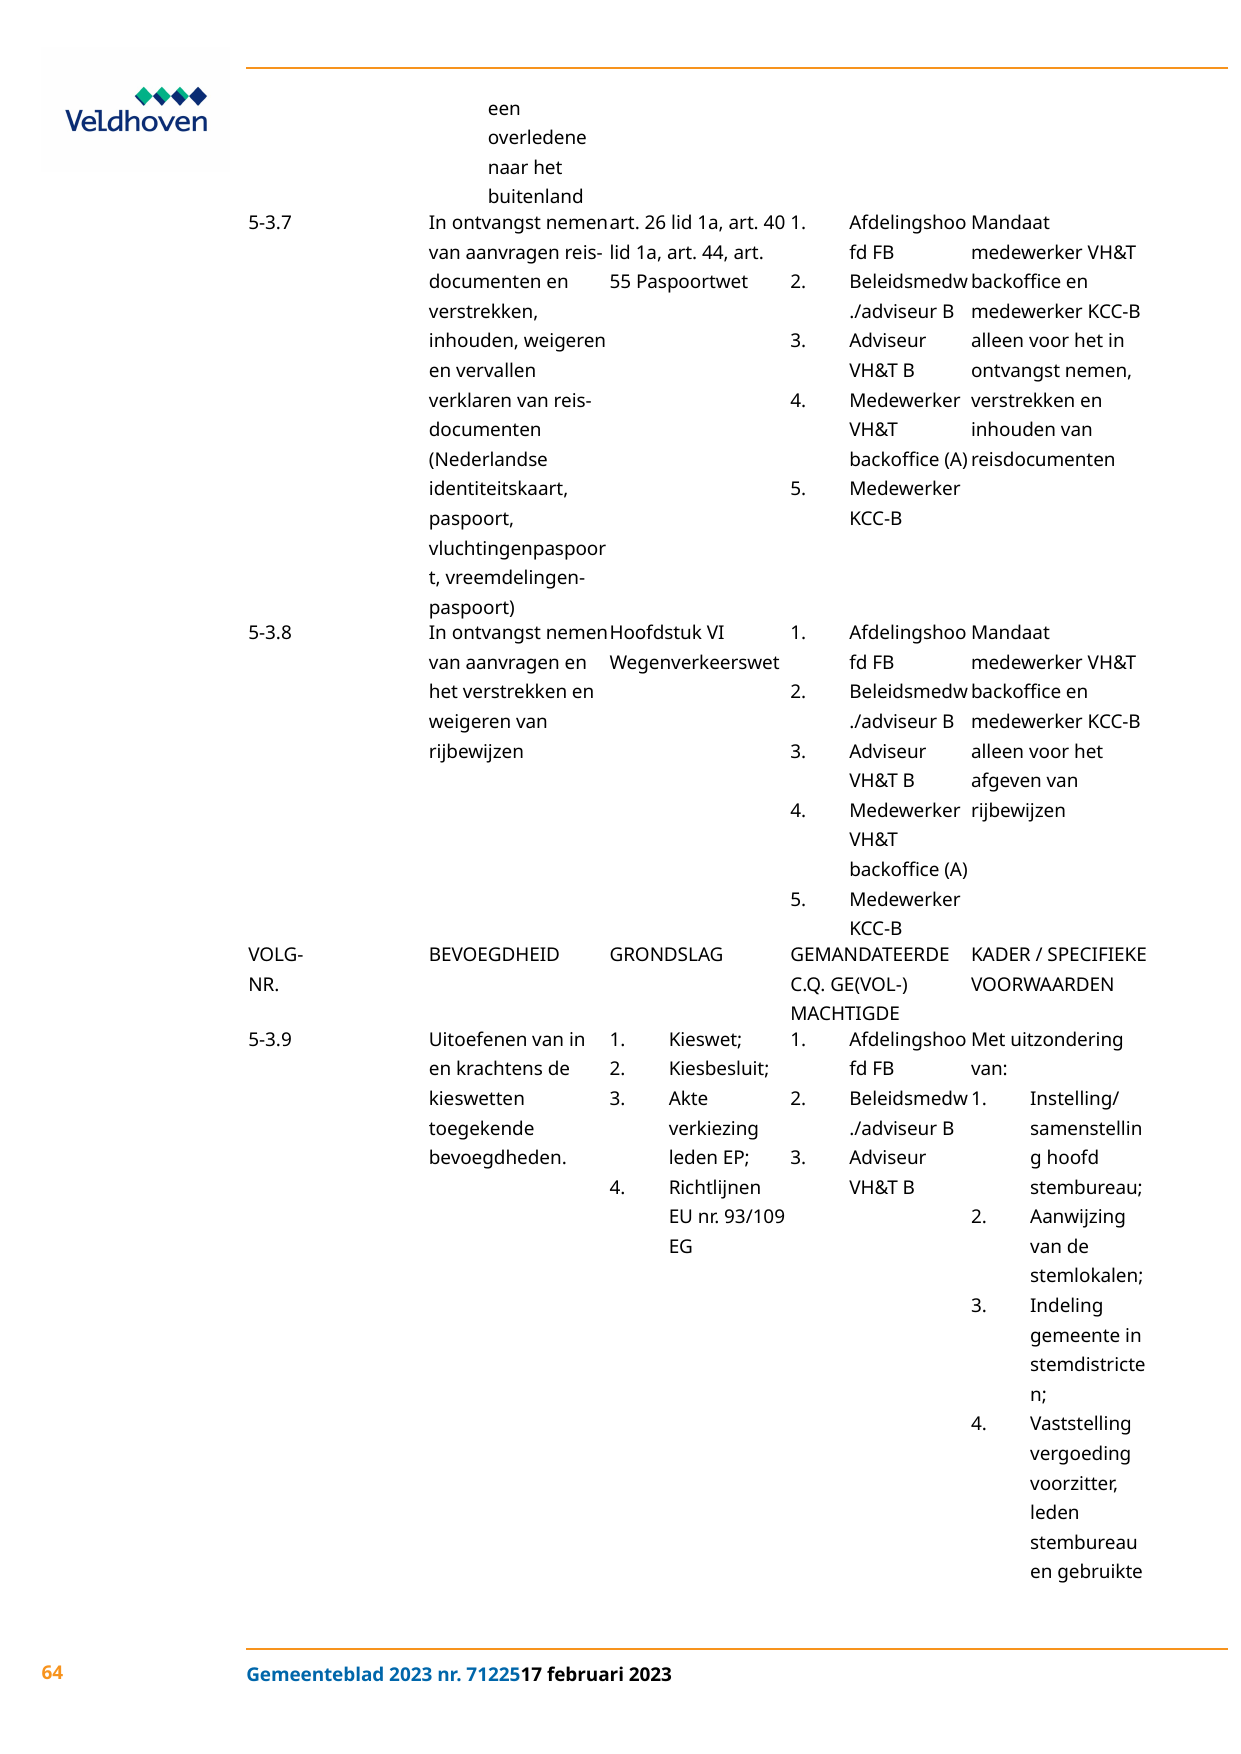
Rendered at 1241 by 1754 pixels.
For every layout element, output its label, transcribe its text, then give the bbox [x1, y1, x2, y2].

table_cell GRONDSLAG [609, 941, 790, 1026]
table_cell [248, 95, 429, 209]
table_cell [971, 95, 1152, 209]
table_cell Afdelingshoofd FB Beleidsmedw./adviseur B Adviseur VH&T B Medewerker VH&T backoffice (A) Medewerker KCC-B [790, 209, 971, 619]
table_cell VOLG- NR. [248, 941, 429, 1026]
table_cell [790, 95, 971, 209]
table_cell Afdelingshoofd FB Beleidsmedw./adviseur B Adviseur VH&T B [790, 1026, 971, 1584]
table_cell [609, 95, 790, 209]
table_cell Uitoefenen van in en krachtens de kieswetten toegekende bevoegdheden. [429, 1026, 609, 1584]
table_cell In ontvangst nemen van aanvragen reis-documenten en verstrekken, inhouden, weigeren en vervallen verklaren van reis-documenten (Nederlandse identiteitskaart, paspoort, vluchtingenpaspoort, vreemdelingen-paspoort) [429, 209, 609, 619]
table_cell art. 26 lid 1a, art. 40 lid 1a, art. 44, art. 55 Paspoortwet [609, 209, 790, 619]
table_cell KADER / SPECIFIEKE VOORWAARDEN [971, 941, 1152, 1026]
table_cell Kieswet; Kiesbesluit; Akte verkiezing leden EP; Richtlijnen EU nr. 93/109 EG [609, 1026, 790, 1584]
table_cell een overledene naar het buitenland [429, 95, 609, 209]
table_cell Afdelingshoofd FB Beleidsmedw./adviseur B Adviseur VH&T B Medewerker VH&T backoffice (A) Medewerker KCC-B [790, 620, 971, 941]
table_cell Met uitzondering van: Instelling/samenstelling hoofd stembureau; Aanwijzing van de stemlokalen; Indeling gemeente in stemdistricten; Vaststelling vergoeding voorzitter, leden stembureau en gebruikte [971, 1026, 1152, 1584]
table_cell GEMANDATEERDE C.Q. GE(VOL-) MACHTIGDE [790, 941, 971, 1026]
table_cell In ontvangst nemen van aanvragen en het verstrekken en weigeren van rijbewijzen [429, 620, 609, 941]
table_cell Mandaat medewerker VH&T backoffice en medewerker KCC-B alleen voor het in ontvangst nemen, verstrekken en inhouden van reisdocumenten [971, 209, 1152, 619]
picture [41, 47, 231, 172]
table_cell 5-3.9 [248, 1026, 429, 1584]
table_cell BEVOEGDHEID [429, 941, 609, 1026]
table_cell 5-3.8 [248, 620, 429, 941]
table_cell Mandaat medewerker VH&T backoffice en medewerker KCC-B alleen voor het afgeven van rijbewijzen [971, 620, 1152, 941]
table_cell 5-3.7 [248, 209, 429, 619]
table_cell Hoofdstuk VI Wegenverkeerswet [609, 620, 790, 941]
